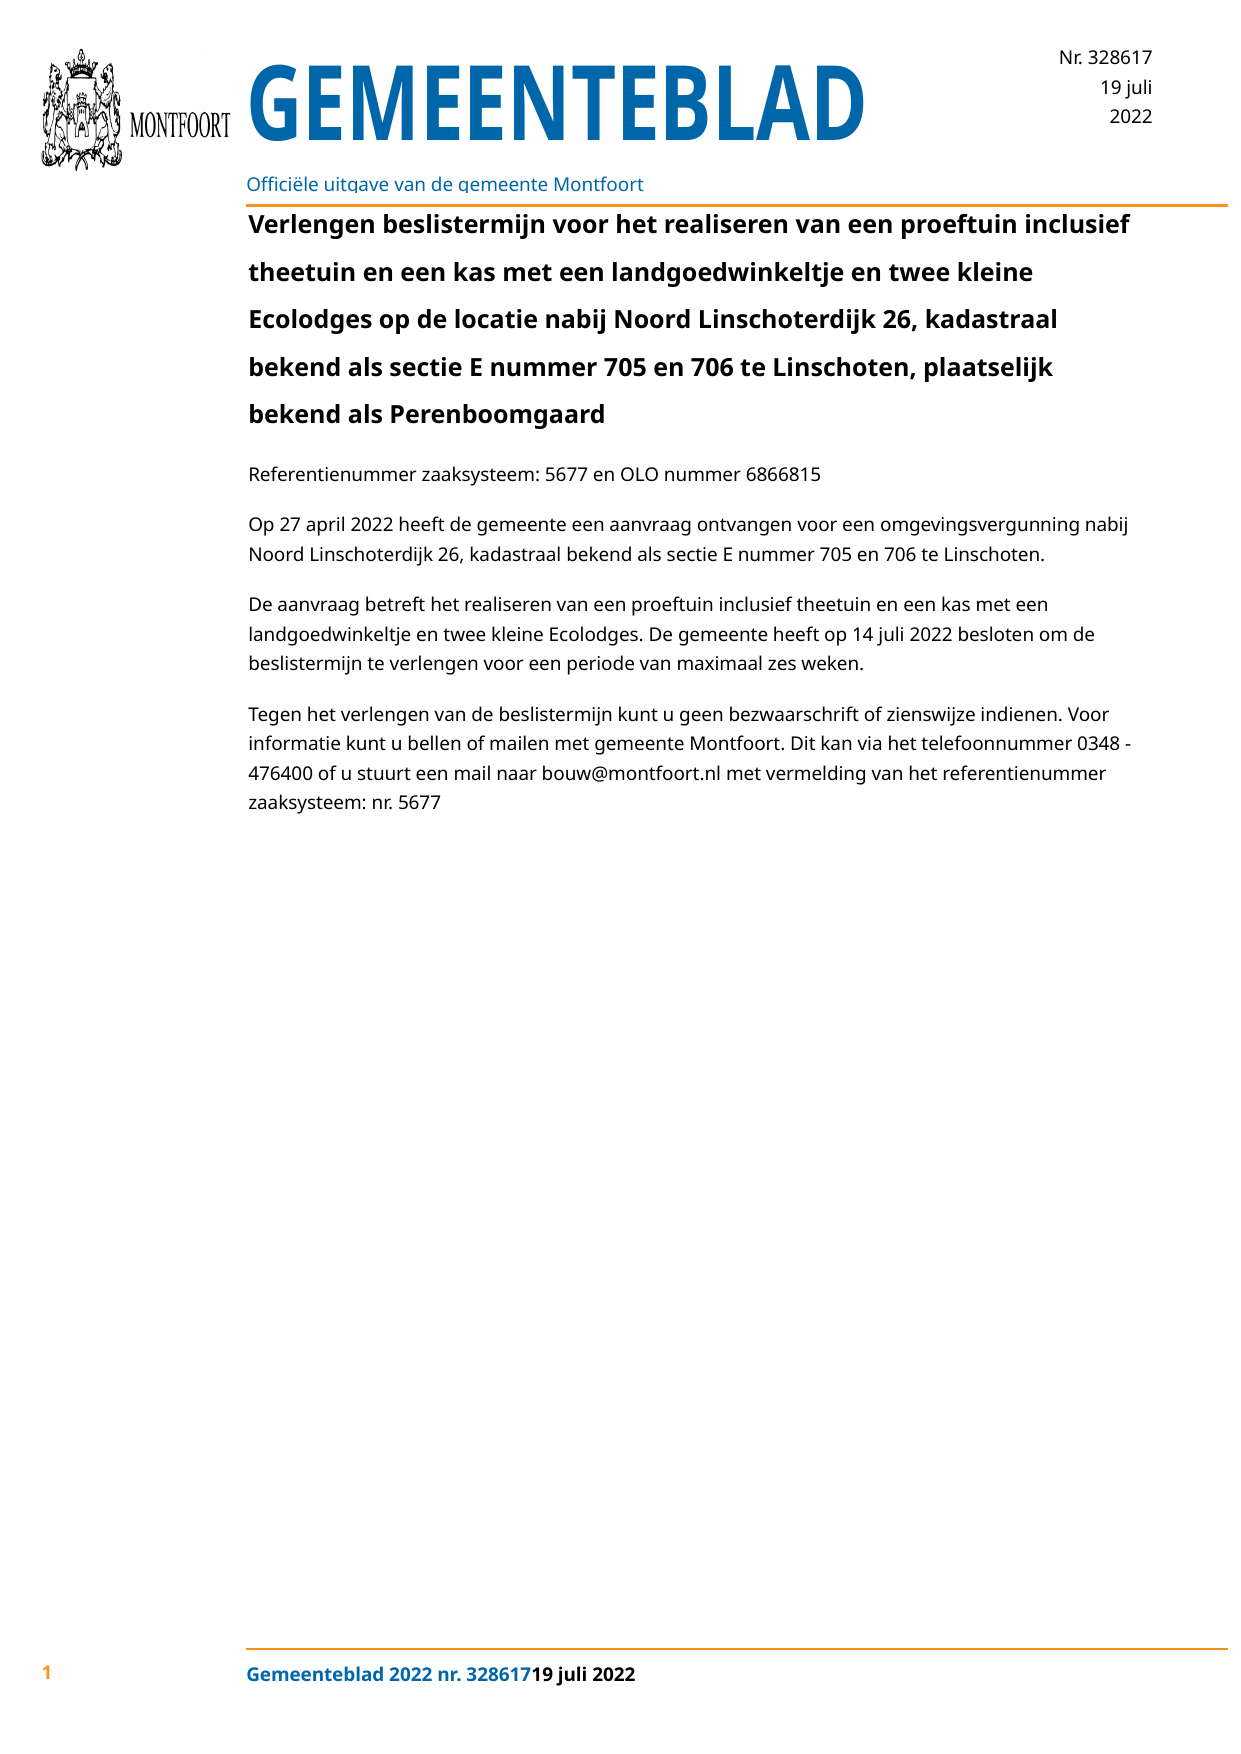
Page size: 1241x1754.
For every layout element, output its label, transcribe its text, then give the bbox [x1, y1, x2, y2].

text Referentienummer zaaksysteem: 5677 en OLO nummer 6866815 [248, 461, 1152, 486]
text Tegen het verlengen van de beslistermijn kunt u geen bezwaarschrift of zienswijze indienen. Voor informatie kunt u bellen of mailen met gemeente Montfoort. Dit kan via het telefoonnummer 0348 - 476400 of u stuurt een mail naar bouw@montfoort.nl met vermelding van het referentienummer zaaksysteem: nr. 5677 [248, 701, 1152, 815]
text De aanvraag betreft het realiseren van een proeftuin inclusief theetuin en een kas met een landgoedwinkeltje en twee kleine Ecolodges. De gemeente heeft op 14 juli 2022 besloten om de beslistermijn te verlengen voor een periode van maximaal zes weken. [248, 591, 1152, 676]
text Op 27 april 2022 heeft de gemeente een aanvraag ontvangen voor een omgevingsvergunning nabij Noord Linschoterdijk 26, kadastraal bekend als sectie E nummer 705 en 706 te Linschoten. [248, 511, 1152, 566]
picture [41, 47, 231, 172]
text Verlengen beslistermijn voor het realiseren van een proeftuin inclusief theetuin en een kas met een landgoedwinkeltje en twee kleine Ecolodges op de locatie nabij Noord Linschoterdijk 26, kadastraal bekend als sectie E nummer 705 en 706 te Linschoten, plaatselijk bekend als Perenboomgaard [248, 207, 1152, 431]
